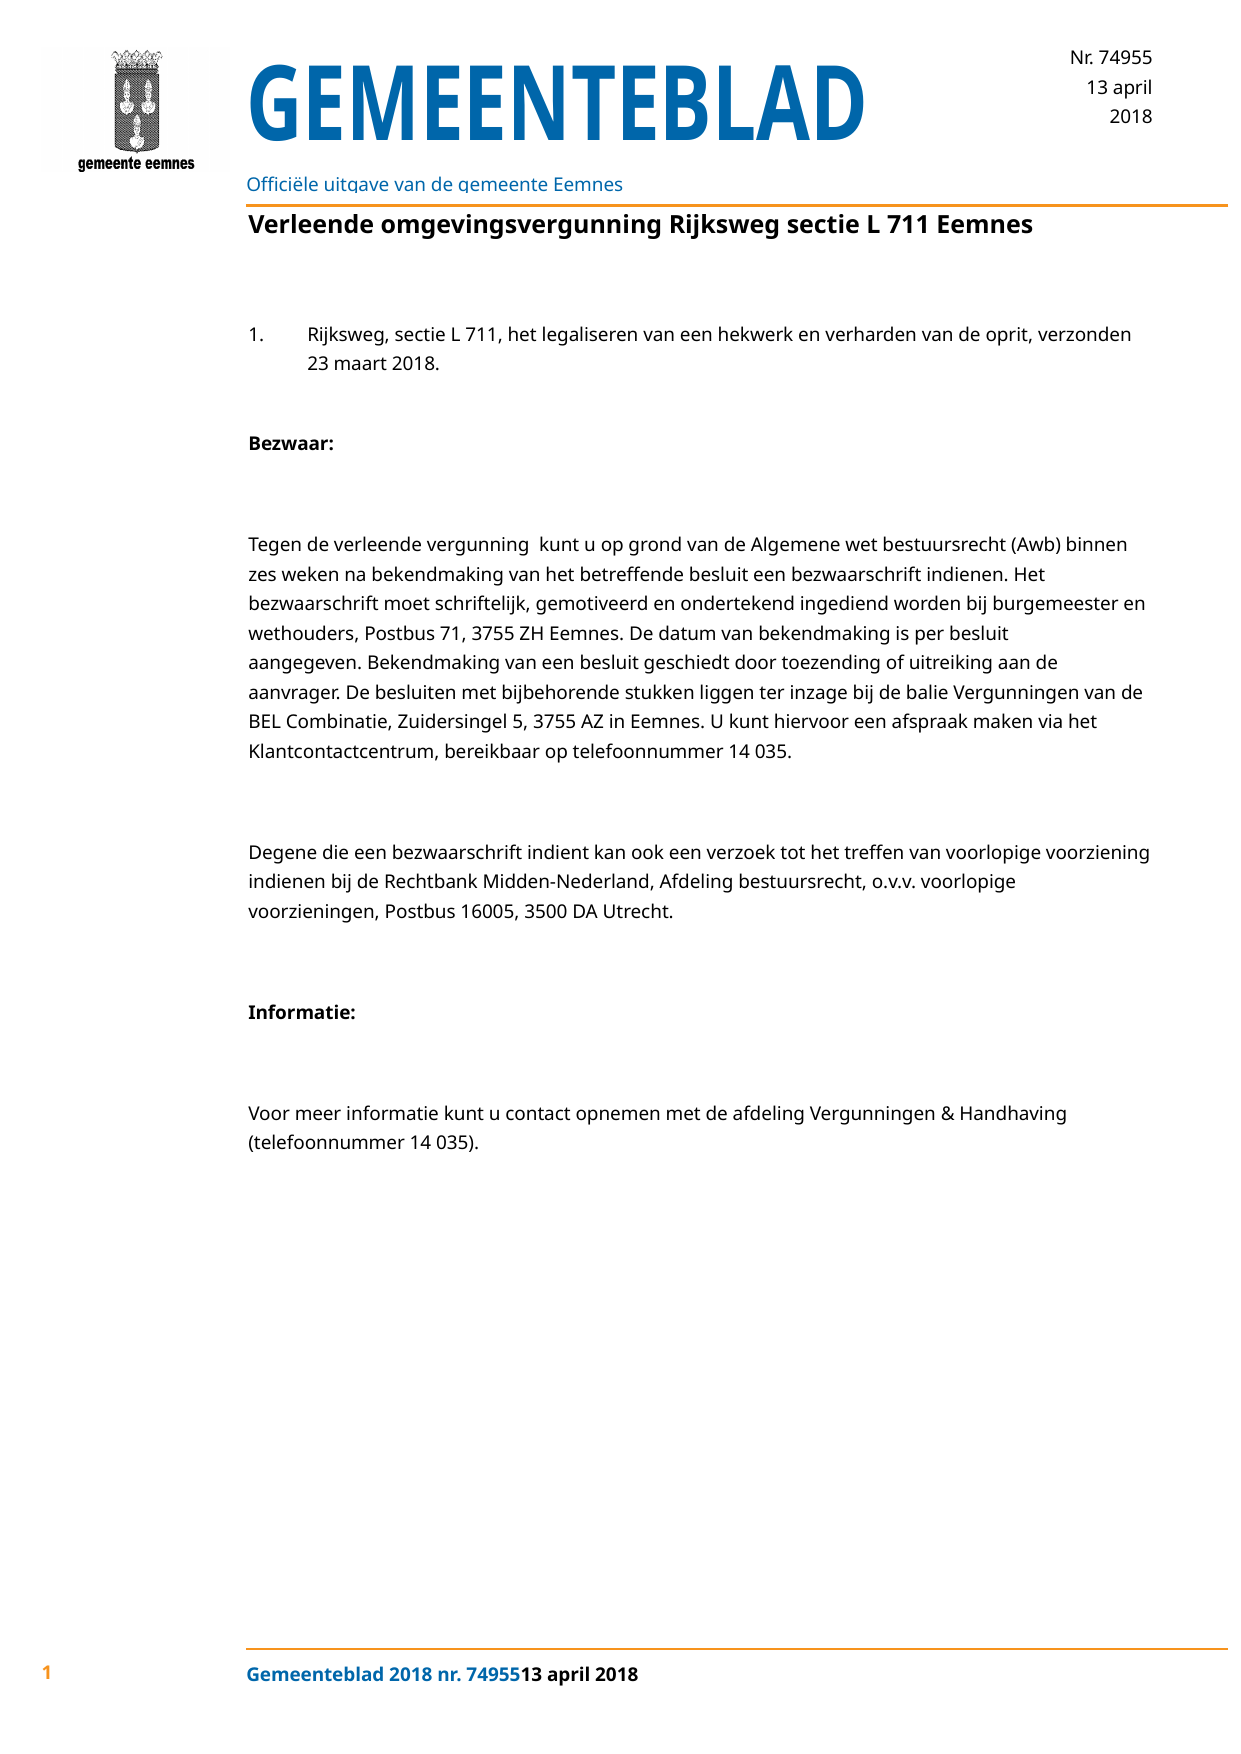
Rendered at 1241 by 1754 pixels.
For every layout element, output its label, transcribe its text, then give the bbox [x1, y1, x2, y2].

text Informatie: [248, 999, 1152, 1025]
picture [41, 47, 231, 172]
text Voor meer informatie kunt u contact opnemen met de afdeling Vergunningen & Handhaving (telefoonnummer 14 035). [248, 1100, 1152, 1155]
text Verleende omgevingsvergunning Rijksweg sectie L 711 Eemnes [248, 207, 1152, 241]
text Degene die een bezwaarschrift indient kan ook een verzoek tot het treffen van voorlopige voorziening indienen bij de Rechtbank Midden-Nederland, Afdeling bestuursrecht, o.v.v. voorlopige voorzieningen, Postbus 16005, 3500 DA Utrecht. [248, 839, 1152, 924]
text Bezwaar: [248, 430, 1152, 456]
text Tegen de verleende vergunning kunt u op grond van de Algemene wet bestuursrecht (Awb) binnen zes weken na bekendmaking van het betreffende besluit een bezwaarschrift indienen. Het bezwaarschrift moet schriftelijk, gemotiveerd en ondertekend ingediend worden bij burgemeester en wethouders, Postbus 71, 3755 ZH Eemnes. De datum van bekendmaking is per besluit aangegeven. Bekendmaking van een besluit geschiedt door toezending of uitreiking aan de aanvrager. De besluiten met bijbehorende stukken liggen ter inzage bij de balie Vergunningen van de BEL Combinatie, Zuidersingel 5, 3755 AZ in Eemnes. U kunt hiervoor een afspraak maken via het Klantcontactcentrum, bereikbaar op telefoonnummer 14 035. [248, 531, 1152, 764]
list Rijksweg, sectie L 711, het legaliseren van een hekwerk en verharden van de oprit, verzonden 23 maart 2018. [248, 321, 1152, 376]
